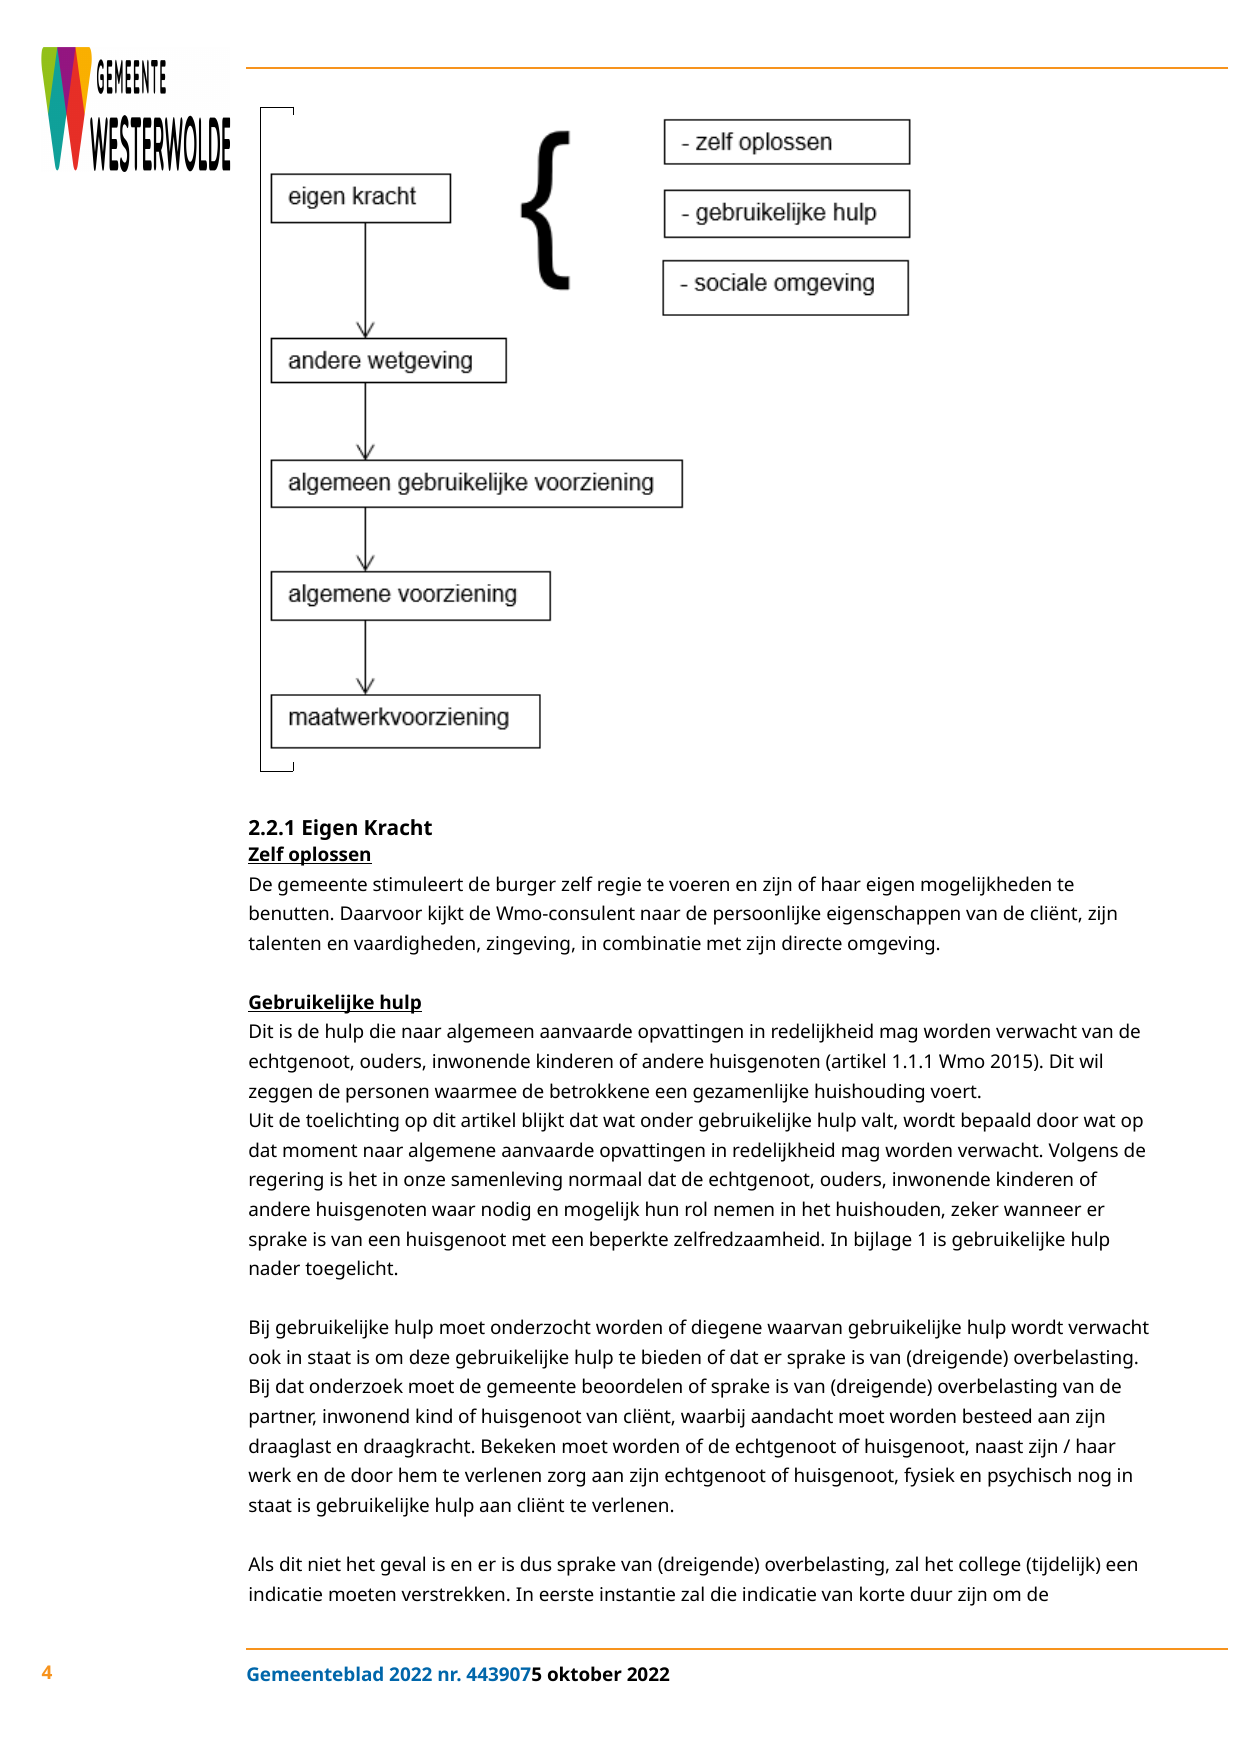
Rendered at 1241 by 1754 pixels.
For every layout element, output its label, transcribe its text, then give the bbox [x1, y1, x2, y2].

text Gebruikelijke hulp [248, 989, 1152, 1015]
text 2.2.1 Eigen Kracht [248, 813, 1152, 841]
text Bij gebruikelijke hulp moet onderzocht worden of diegene waarvan gebruikelijke hulp wordt verwacht ook in staat is om deze gebruikelijke hulp te bieden of dat er sprake is van (dreigende) overbelasting. [248, 1314, 1152, 1370]
picture [41, 47, 231, 172]
text Als dit niet het geval is en er is dus sprake van (dreigende) overbelasting, zal het college (tijdelijk) een indicatie moeten verstrekken. In eerste instantie zal die indicatie van korte duur zijn om de [248, 1551, 1152, 1607]
text Bij dat onderzoek moet de gemeente beoordelen of sprake is van (dreigende) overbelasting van de partner, inwonend kind of huisgenoot van cliënt, waarbij aandacht moet worden besteed aan zijn draaglast en draagkracht. Bekeken moet worden of de echtgenoot of huisgenoot, naast zijn / haar werk en de door hem te verlenen zorg aan zijn echtgenoot of huisgenoot, fysiek en psychisch nog in staat is gebruikelijke hulp aan cliënt te verlenen. [248, 1374, 1152, 1518]
text Dit is de hulp die naar algemeen aanvaarde opvattingen in redelijkheid mag worden verwacht van de echtgenoot, ouders, inwonende kinderen of andere huisgenoten (artikel 1.1.1 Wmo 2015). Dit wil zeggen de personen waarmee de betrokkene een gezamenlijke huishouding voert. [248, 1019, 1152, 1104]
picture [268, 115, 918, 762]
text De gemeente stimuleert de burger zelf regie te voeren en zijn of haar eigen mogelijkheden te benutten. Daarvoor kijkt de Wmo-consulent naar de persoonlijke eigenschappen van de cliënt, zijn talenten en vaardigheden, zingeving, in combinatie met zijn directe omgeving. [248, 871, 1152, 956]
text Zelf oplossen [248, 841, 1152, 867]
text Uit de toelichting op dit artikel blijkt dat wat onder gebruikelijke hulp valt, wordt bepaald door wat op dat moment naar algemene aanvaarde opvattingen in redelijkheid mag worden verwacht. Volgens de regering is het in onze samenleving normaal dat de echtgenoot, ouders, inwonende kinderen of andere huisgenoten waar nodig en mogelijk hun rol nemen in het huishouden, zeker wanneer er sprake is van een huisgenoot met een beperkte zelfredzaamheid. In bijlage 1 is gebruikelijke hulp nader toegelicht. [248, 1107, 1152, 1281]
